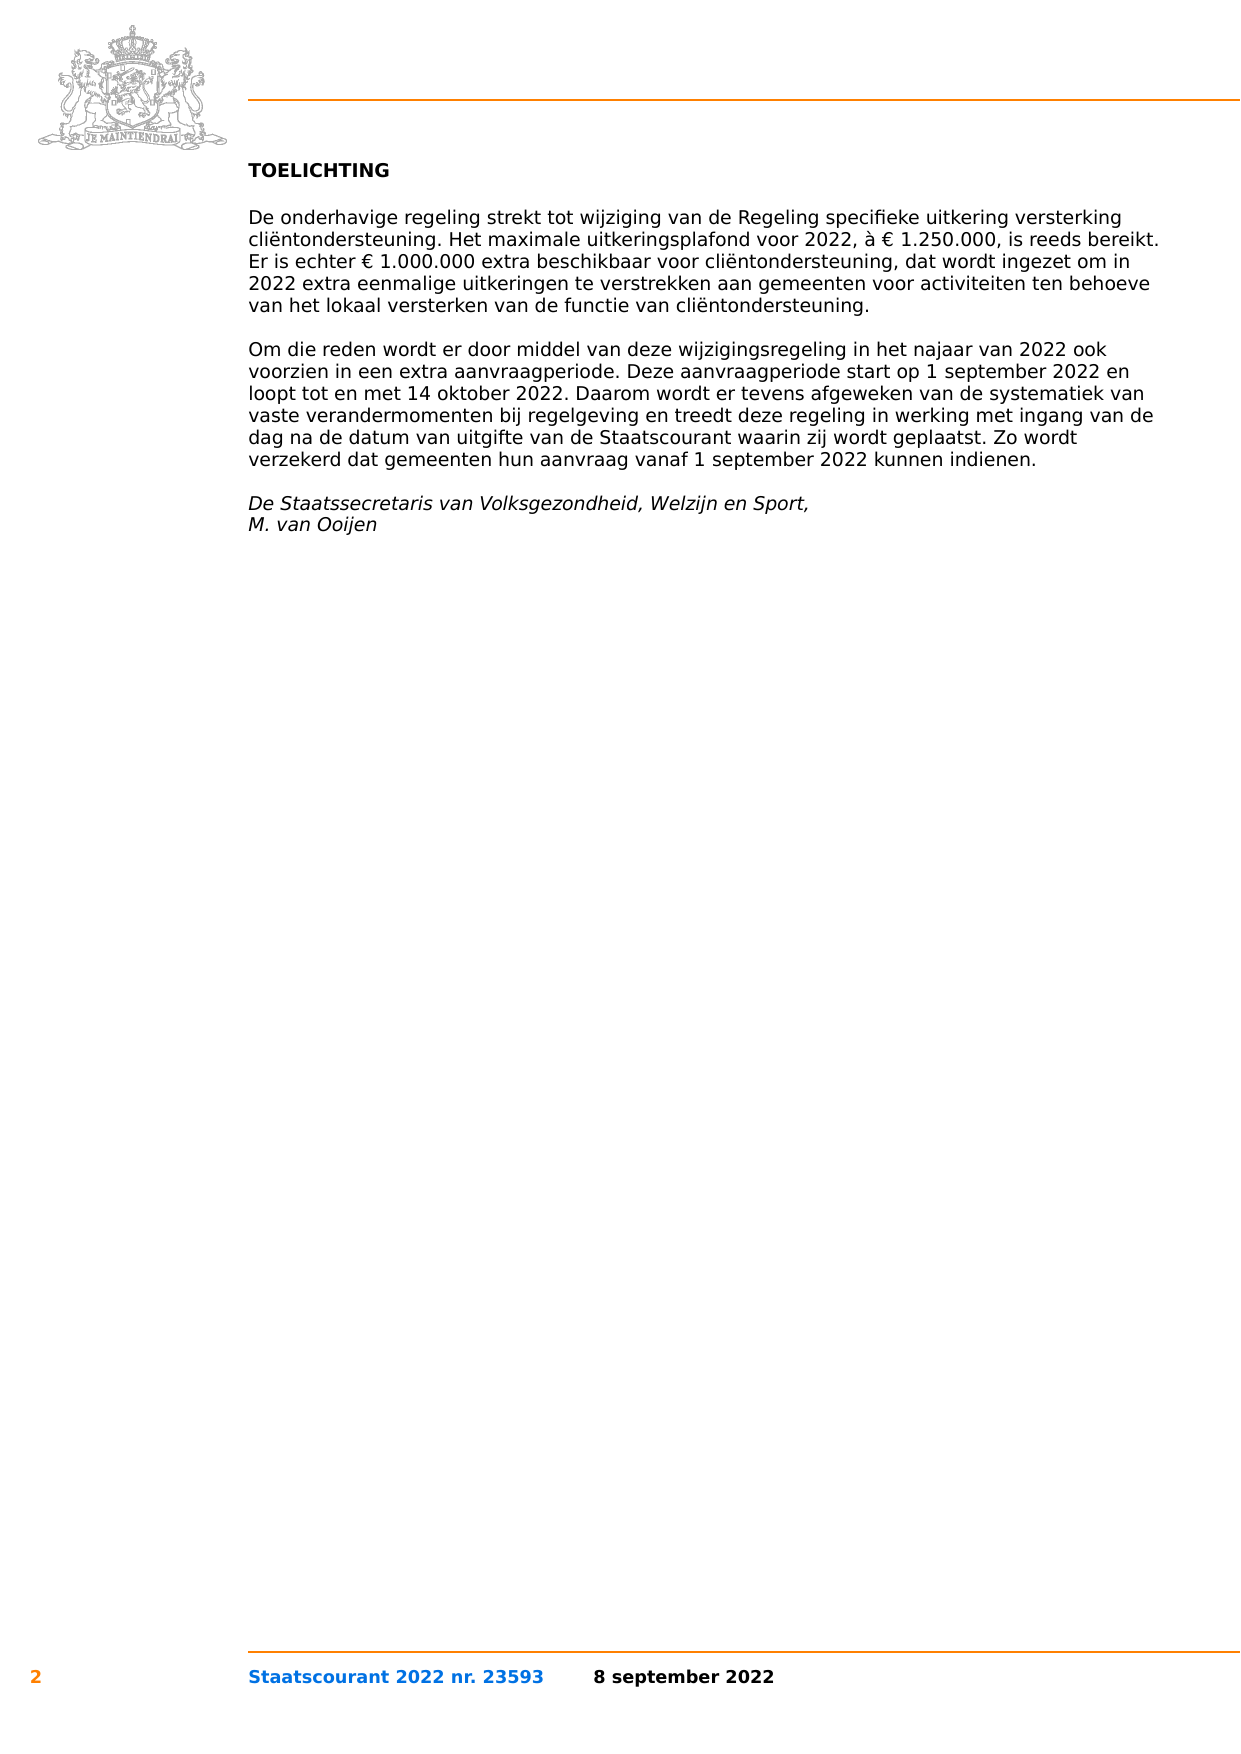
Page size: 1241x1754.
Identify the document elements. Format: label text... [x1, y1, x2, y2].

text De Staatssecretaris van Volksgezondheid, Welzijn en Sport, M. van Ooijen [248, 492, 1163, 536]
text De onderhavige regeling strekt tot wijziging van de Regeling specifieke uitkering versterking cliëntondersteuning. Het maximale uitkeringsplafond voor 2022, à € 1.250.000, is reeds bereikt. Er is echter € 1.000.000 extra beschikbaar voor cliëntondersteuning, dat wordt ingezet om in 2022 extra eenmalige uitkeringen te verstrekken aan gemeenten voor activiteiten ten behoeve van het lokaal versterken van de functie van cliëntondersteuning. [248, 207, 1163, 317]
picture [38, 25, 227, 150]
text Om die reden wordt er door middel van deze wijzigingsregeling in het najaar van 2022 ook voorzien in een extra aanvraagperiode. Deze aanvraagperiode start op 1 september 2022 en loopt tot en met 14 oktober 2022. Daarom wordt er tevens afgeweken van de systematiek van vaste verandermomenten bij regelgeving en treedt deze regeling in werking met ingang van de dag na de datum van uitgifte van de Staatscourant waarin zij wordt geplaatst. Zo wordt verzekerd dat gemeenten hun aanvraag vanaf 1 september 2022 kunnen indienen. [248, 339, 1163, 471]
subtitle TOELICHTING [248, 160, 1163, 182]
